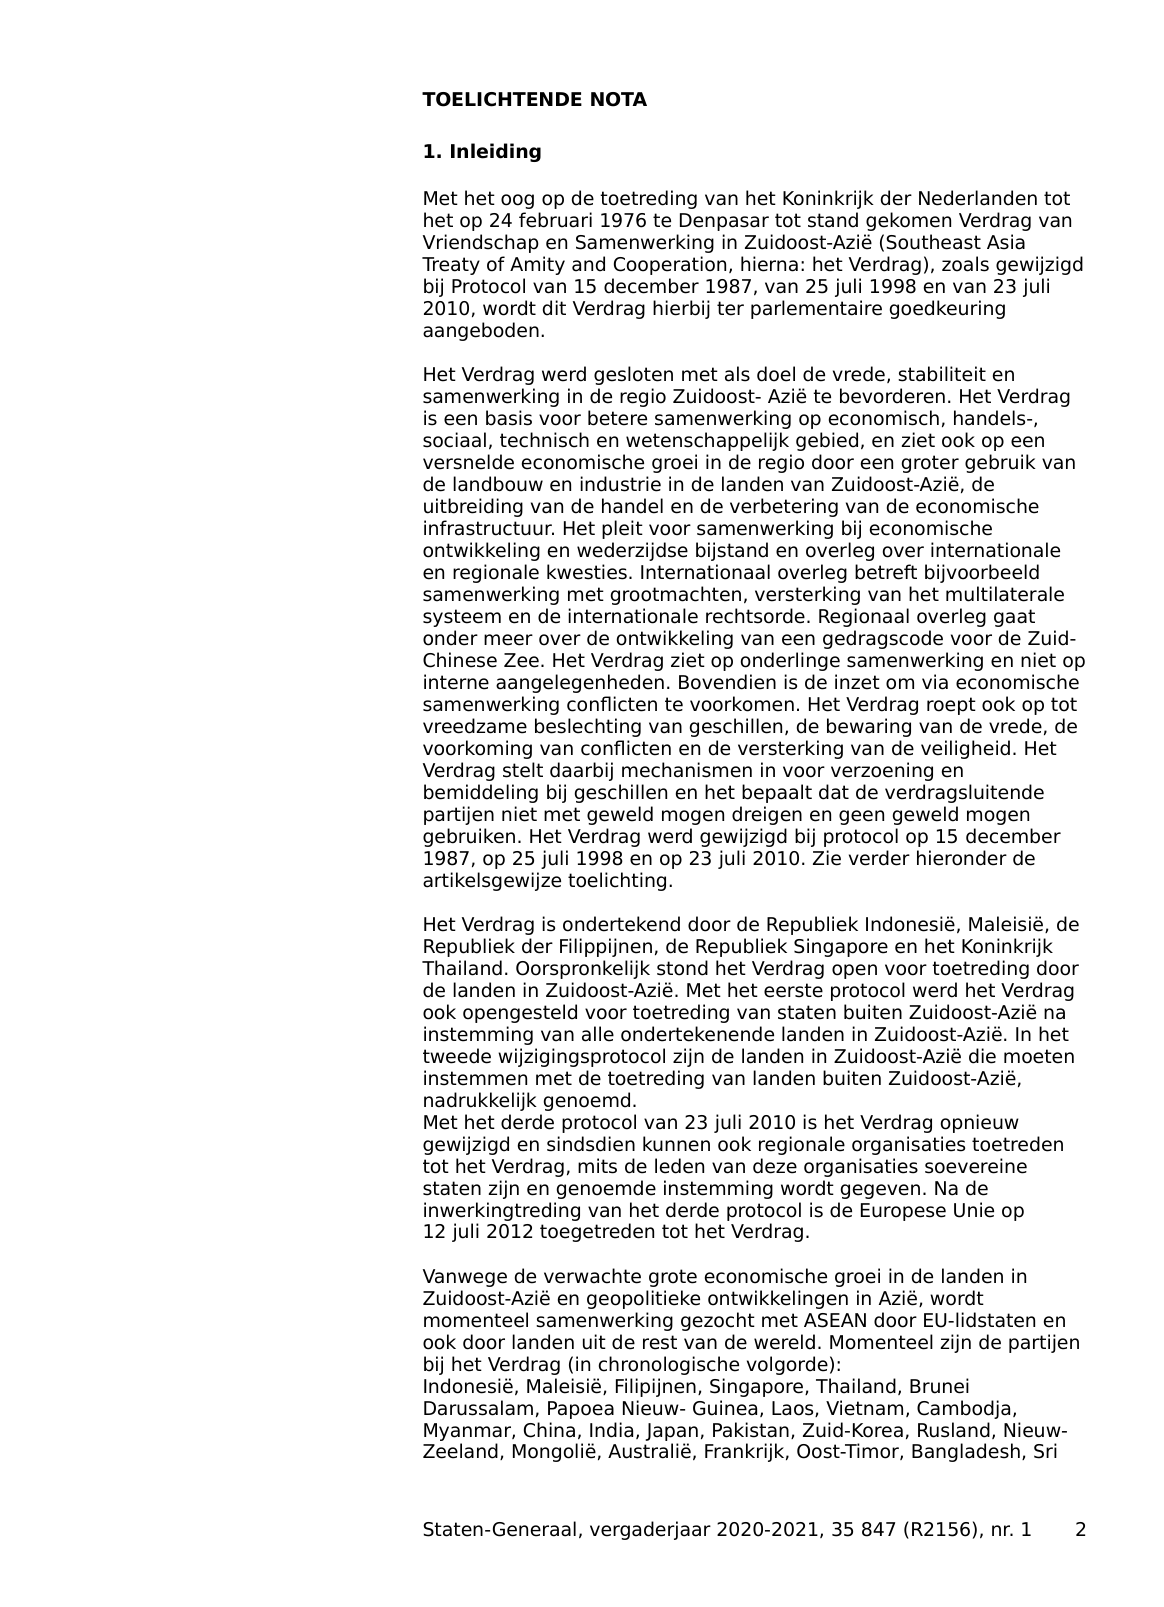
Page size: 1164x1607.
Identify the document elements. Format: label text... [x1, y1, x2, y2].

text Het Verdrag werd gesloten met als doel de vrede, stabiliteit en samenwerking in de regio Zuidoost- Azië te bevorderen. Het Verdrag is een basis voor betere samenwerking op economisch, handels-, sociaal, technisch en wetenschappelijk gebied, en ziet ook op een versnelde economische groei in de regio door een groter gebruik van de landbouw en industrie in de landen van Zuidoost-Azië, de uitbreiding van de handel en de verbetering van de economische infrastructuur. Het pleit voor samenwerking bij economische ontwikkeling en wederzijdse bijstand en overleg over internationale en regionale kwesties. Internationaal overleg betreft bijvoorbeeld samenwerking met grootmachten, versterking van het multilaterale systeem en de internationale rechtsorde. Regionaal overleg gaat onder meer over de ontwikkeling van een gedragscode voor de Zuid-Chinese Zee. Het Verdrag ziet op onderlinge samenwerking en niet op interne aangelegenheden. Bovendien is de inzet om via economische samenwerking conflicten te voorkomen. Het Verdrag roept ook op tot vreedzame beslechting van geschillen, de bewaring van de vrede, de voorkoming van conflicten en de versterking van de veiligheid. Het Verdrag stelt daarbij mechanismen in voor verzoening en bemiddeling bij geschillen en het bepaalt dat de verdragsluitende partijen niet met geweld mogen dreigen en geen geweld mogen gebruiken. Het Verdrag werd gewijzigd bij protocol op 15 december 1987, op 25 juli 1998 en op 23 juli 2010. Zie verder hieronder de artikelsgewijze toelichting. [422, 364, 1087, 892]
text Met het oog op de toetreding van het Koninkrijk der Nederlanden tot het op 24 februari 1976 te Denpasar tot stand gekomen Verdrag van Vriendschap en Samenwerking in Zuidoost-Azië (Southeast Asia Treaty of Amity and Cooperation, hierna: het Verdrag), zoals gewijzigd bij Protocol van 15 december 1987, van 25 juli 1998 en van 23 juli 2010, wordt dit Verdrag hierbij ter parlementaire goedkeuring aangeboden. [422, 188, 1087, 342]
text Vanwege de verwachte grote economische groei in de landen in Zuidoost-Azië en geopolitieke ontwikkelingen in Azië, wordt momenteel samenwerking gezocht met ASEAN door EU-lidstaten en ook door landen uit de rest van de wereld. Momenteel zijn de partijen bij het Verdrag (in chronologische volgorde): [422, 1266, 1087, 1376]
text Het Verdrag is ondertekend door de Republiek Indonesië, Maleisië, de Republiek der Filippijnen, de Republiek Singapore en het Koninkrijk Thailand. Oorspronkelijk stond het Verdrag open voor toetreding door de landen in Zuidoost-Azië. Met het eerste protocol werd het Verdrag ook opengesteld voor toetreding van staten buiten Zuidoost-Azië na instemming van alle ondertekenende landen in Zuidoost-Azië. In het tweede wijzigingsprotocol zijn de landen in Zuidoost-Azië die moeten instemmen met de toetreding van landen buiten Zuidoost-Azië, nadrukkelijk genoemd. [422, 914, 1087, 1112]
subtitle 1. Inleiding [422, 141, 1087, 163]
text Met het derde protocol van 23 juli 2010 is het Verdrag opnieuw gewijzigd en sindsdien kunnen ook regionale organisaties toetreden tot het Verdrag, mits de leden van deze organisaties soevereine staten zijn en genoemde instemming wordt gegeven. Na de inwerkingtreding van het derde protocol is de Europese Unie op 12 juli 2012 toegetreden tot het Verdrag. [422, 1112, 1087, 1243]
text Indonesië, Maleisië, Filipijnen, Singapore, Thailand, Brunei Darussalam, Papoea Nieuw- Guinea, Laos, Vietnam, Cambodja, Myanmar, China, India, Japan, Pakistan, Zuid-Korea, Rusland, Nieuw-Zeeland, Mongolië, Australië, Frankrijk, Oost-Timor, Bangladesh, Sri [422, 1376, 1087, 1463]
subtitle TOELICHTENDE NOTA [422, 89, 1087, 111]
